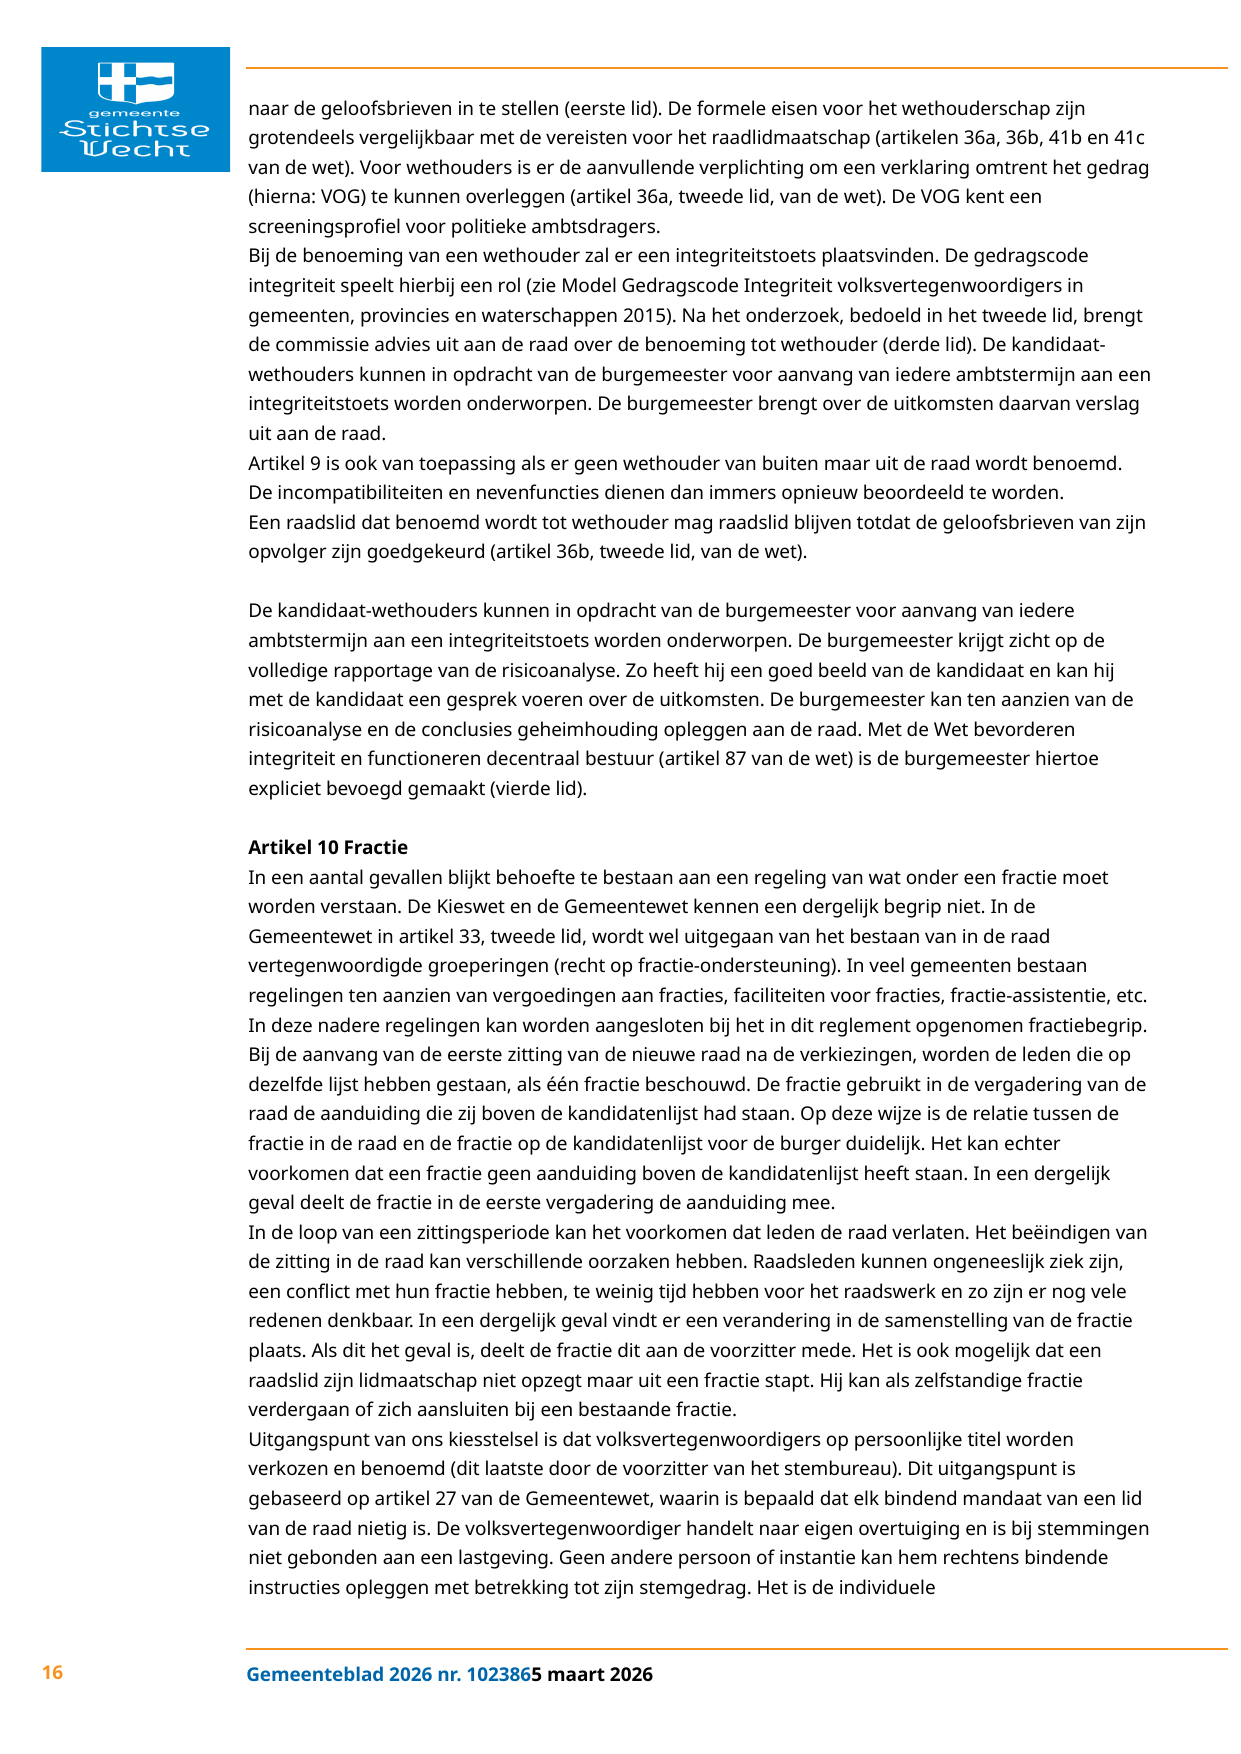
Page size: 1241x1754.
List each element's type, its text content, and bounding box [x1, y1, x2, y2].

text Artikel 9 is ook van toepassing als er geen wethouder van buiten maar uit de raad wordt benoemd. De incompatibiliteiten en nevenfuncties dienen dan immers opnieuw beoordeeld te worden. [248, 450, 1152, 505]
text Uitgangspunt van ons kiesstelsel is dat volksvertegenwoordigers op persoonlijke titel worden verkozen en benoemd (dit laatste door de voorzitter van het stembureau). Dit uitgangspunt is gebaseerd op artikel 27 van de Gemeentewet, waarin is bepaald dat elk bindend mandaat van een lid van de raad nietig is. De volksvertegenwoordiger handelt naar eigen overtuiging en is bij stemmingen niet gebonden aan een lastgeving. Geen andere persoon of instantie kan hem rechtens bindende instructies opleggen met betrekking tot zijn stemgedrag. Het is de individuele [248, 1426, 1152, 1600]
text Bij de benoeming van een wethouder zal er een integriteitstoets plaatsvinden. De gedragscode integriteit speelt hierbij een rol (zie Model Gedragscode Integriteit volksvertegenwoordigers in gemeenten, provincies en waterschappen 2015). Na het onderzoek, bedoeld in het tweede lid, brengt de commissie advies uit aan de raad over de benoeming tot wethouder (derde lid). De kandidaat-wethouders kunnen in opdracht van de burgemeester voor aanvang van iedere ambtstermijn aan een integriteitstoets worden onderworpen. De burgemeester brengt over de uitkomsten daarvan verslag uit aan de raad. [248, 243, 1152, 446]
picture [137, 63, 174, 103]
text In een aantal gevallen blijkt behoefte te bestaan aan een regeling van wat onder een fractie moet worden verstaan. De Kieswet en de Gemeentewet kennen een dergelijk begrip niet. In de Gemeentewet in artikel 33, tweede lid, wordt wel uitgegaan van het bestaan van in de raad vertegenwoordigde groeperingen (recht op fractie-ondersteuning). In veel gemeenten bestaan regelingen ten aanzien van vergoedingen aan fracties, faciliteiten voor fracties, fractie-assistentie, etc. In deze nadere regelingen kan worden aangesloten bij het in dit reglement opgenomen fractiebegrip. [248, 864, 1152, 1038]
text Een raadslid dat benoemd wordt tot wethouder mag raadslid blijven totdat de geloofsbrieven van zijn opvolger zijn goedgekeurd (artikel 36b, tweede lid, van de wet). [248, 509, 1152, 564]
text naar de geloofsbrieven in te stellen (eerste lid). De formele eisen voor het wethouderschap zijn grotendeels vergelijkbaar met de vereisten voor het raadlidmaatschap (artikelen 36a, 36b, 41b en 41c van de wet). Voor wethouders is er de aanvullende verplichting om een verklaring omtrent het gedrag (hierna: VOG) te kunnen overleggen (artikel 36a, tweede lid, van de wet). De VOG kent een screeningsprofiel voor politieke ambtsdragers. [248, 95, 1152, 239]
text Artikel 10 Fractie [248, 834, 1152, 860]
text De kandidaat-wethouders kunnen in opdracht van de burgemeester voor aanvang van iedere ambtstermijn aan een integriteitstoets worden onderworpen. De burgemeester krijgt zicht op de volledige rapportage van de risicoanalyse. Zo heeft hij een goed beeld van de kandidaat en kan hij met de kandidaat een gesprek voeren over de uitkomsten. De burgemeester kan ten aanzien van de risicoanalyse en de conclusies geheimhouding opleggen aan de raad. Met de Wet bevorderen integriteit en functioneren decentraal bestuur (artikel 87 van de wet) is de burgemeester hiertoe expliciet bevoegd gemaakt (vierde lid). [248, 598, 1152, 801]
picture [99, 63, 135, 101]
text In de loop van een zittingsperiode kan het voorkomen dat leden de raad verlaten. Het beëindigen van de zitting in de raad kan verschillende oorzaken hebben. Raadsleden kunnen ongeneeslijk ziek zijn, een conflict met hun fractie hebben, te weinig tijd hebben voor het raadswerk en zo zijn er nog vele redenen denkbaar. In een dergelijk geval vindt er een verandering in de samenstelling van de fractie plaats. Als dit het geval is, deelt de fractie dit aan de voorzitter mede. Het is ook mogelijk dat een raadslid zijn lidmaatschap niet opzegt maar uit een fractie stapt. Hij kan als zelfstandige fractie verdergaan of zich aansluiten bij een bestaande fractie. [248, 1219, 1152, 1422]
text Bij de aanvang van de eerste zitting van de nieuwe raad na de verkiezingen, worden de leden die op dezelfde lijst hebben gestaan, als één fractie beschouwd. De fractie gebruikt in de vergadering van de raad de aanduiding die zij boven de kandidatenlijst had staan. Op deze wijze is de relatie tussen de fractie in de raad en de fractie op de kandidatenlijst voor de burger duidelijk. Het kan echter voorkomen dat een fractie geen aanduiding boven de kandidatenlijst heeft staan. In een dergelijk geval deelt de fractie in de eerste vergadering de aanduiding mee. [248, 1041, 1152, 1215]
